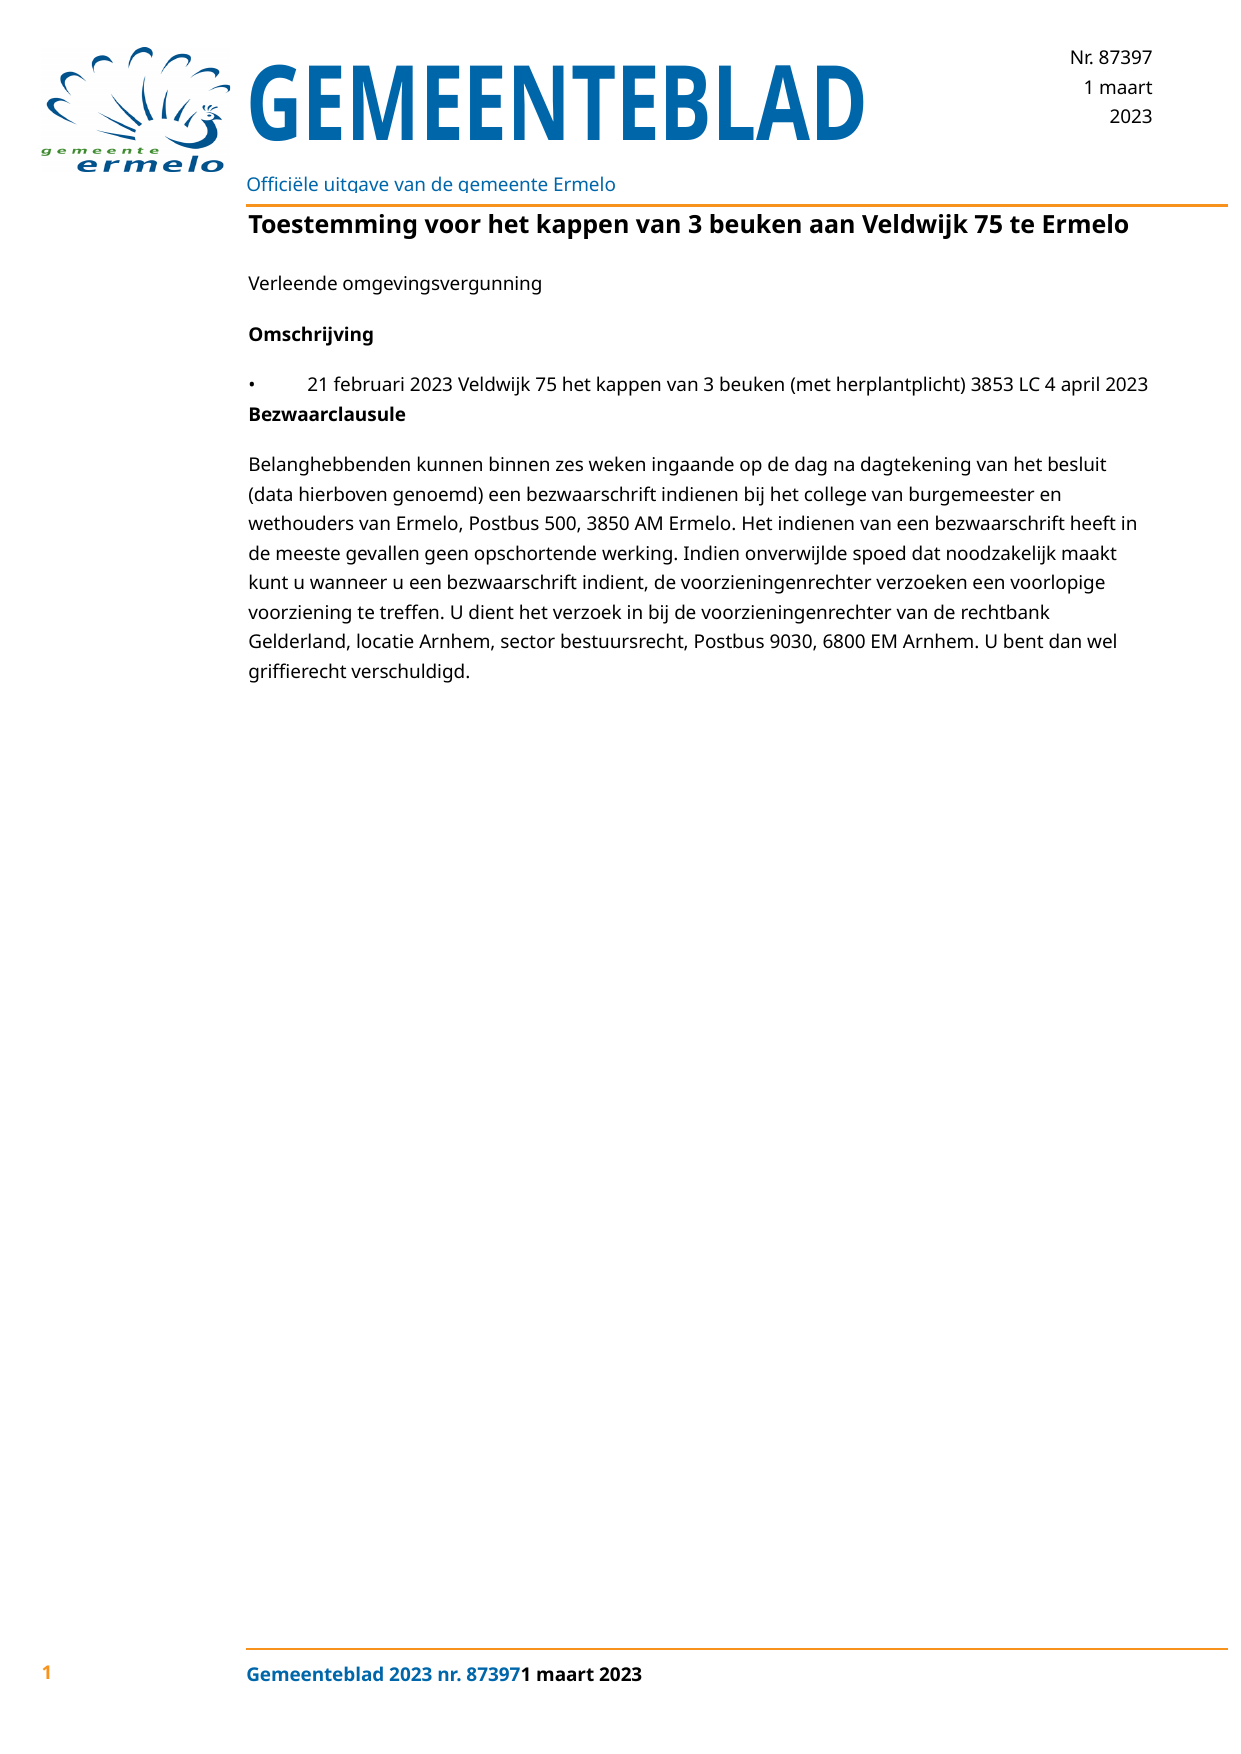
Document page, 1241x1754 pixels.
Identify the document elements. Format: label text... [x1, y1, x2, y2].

text Toestemming voor het kappen van 3 beuken aan Veldwijk 75 te Ermelo [248, 207, 1152, 241]
text Omschrijving [248, 321, 1152, 346]
list 21 februari 2023 Veldwijk 75 het kappen van 3 beuken (met herplantplicht) 3853 LC 4 april 2023 [248, 371, 1152, 397]
text Verleende omgevingsvergunning [248, 270, 1152, 296]
text Belanghebbenden kunnen binnen zes weken ingaande op de dag na dagtekening van het besluit (data hierboven genoemd) een bezwaarschrift indienen bij het college van burgemeester en wethouders van Ermelo, Postbus 500, 3850 AM Ermelo. Het indienen van een bezwaarschrift heeft in de meeste gevallen geen opschortende werking. Indien onverwijlde spoed dat noodzakelijk maakt kunt u wanneer u een bezwaarschrift indient, de voorzieningenrechter verzoeken een voorlopige voorziening te treffen. U dient het verzoek in bij de voorzieningenrechter van de rechtbank Gelderland, locatie Arnhem, sector bestuursrecht, Postbus 9030, 6800 EM Arnhem. U bent dan wel griffierecht verschuldigd. [248, 451, 1152, 684]
text Bezwaarclausule [248, 401, 1152, 426]
picture [41, 47, 231, 172]
